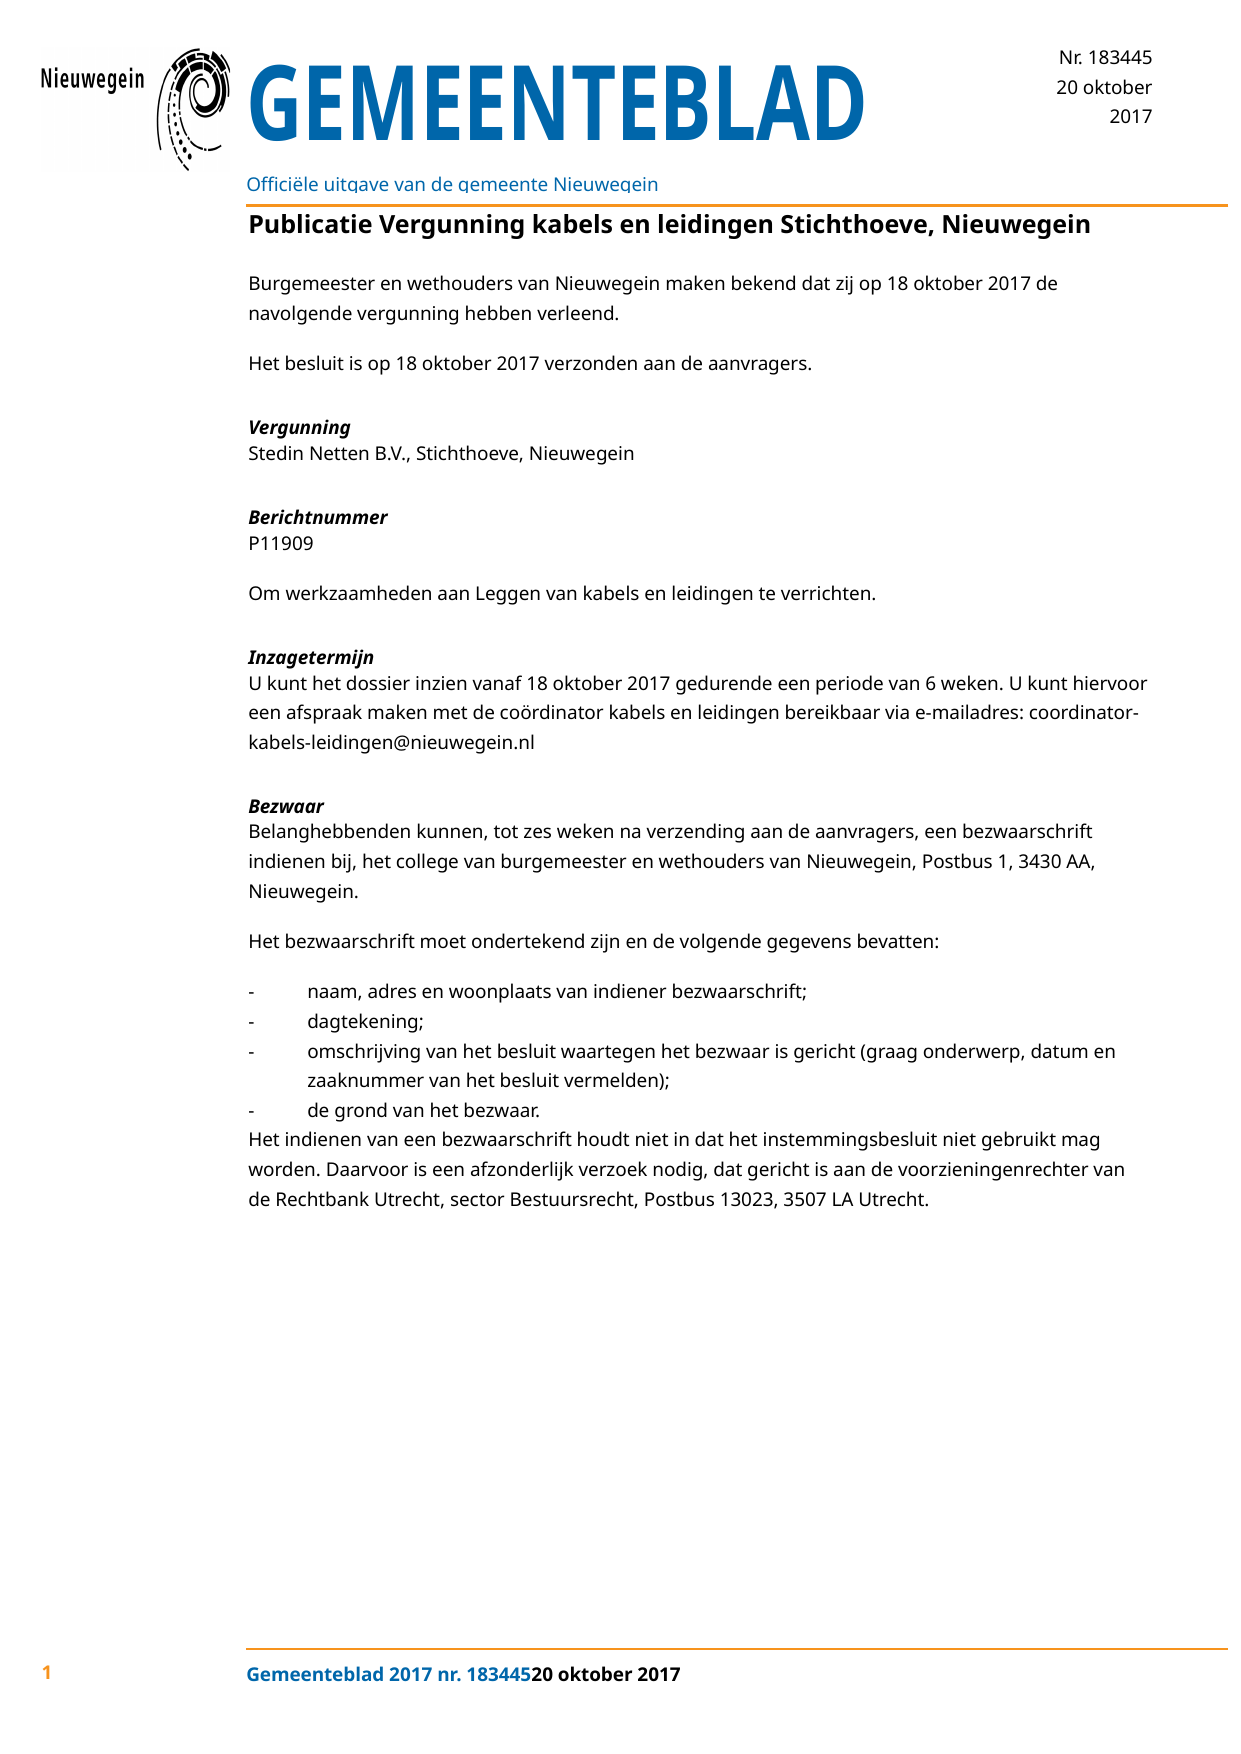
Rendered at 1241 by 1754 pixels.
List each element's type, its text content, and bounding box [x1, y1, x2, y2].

text Publicatie Vergunning kabels en leidingen Stichthoeve, Nieuwegein [248, 207, 1152, 241]
text Om werkzaamheden aan Leggen van kabels en leidingen te verrichten. [248, 580, 1152, 606]
text Vergunning [248, 414, 1152, 440]
text Het indienen van een bezwaarschrift houdt niet in dat het instemmingsbesluit niet gebruikt mag worden. Daarvoor is een afzonderlijk verzoek nodig, dat gericht is aan de voorzieningenrechter van de Rechtbank Utrecht, sector Bestuursrecht, Postbus 13023, 3507 LA Utrecht. [248, 1127, 1152, 1211]
text P11909 [248, 530, 1152, 555]
text Het bezwaarschrift moet ondertekend zijn en de volgende gegevens bevatten: [248, 928, 1152, 954]
text Het besluit is op 18 oktober 2017 verzonden aan de aanvragers. [248, 350, 1152, 376]
text Stedin Netten B.V., Stichthoeve, Nieuwegein [248, 440, 1152, 466]
list de grond van het bezwaar. [248, 1097, 1152, 1123]
text Berichtnummer [248, 504, 1152, 530]
list naam, adres en woonplaats van indiener bezwaarschrift; [248, 979, 1152, 1004]
text Belanghebbenden kunnen, tot zes weken na verzending aan de aanvragers, een bezwaarschrift indienen bij, het college van burgemeester en wethouders van Nieuwegein, Postbus 1, 3430 AA, Nieuwegein. [248, 819, 1152, 903]
text U kunt het dossier inzien vanaf 18 oktober 2017 gedurende een periode van 6 weken. U kunt hiervoor een afspraak maken met de coördinator kabels en leidingen bereikbaar via e-mailadres: coordinator-kabels-leidingen@nieuwegein.nl [248, 670, 1152, 755]
picture [41, 47, 231, 172]
list omschrijving van het besluit waartegen het bezwaar is gericht (graag onderwerp, datum en zaaknummer van het besluit vermelden); [248, 1038, 1152, 1093]
text Burgemeester en wethouders van Nieuwegein maken bekend dat zij op 18 oktober 2017 de navolgende vergunning hebben verleend. [248, 270, 1152, 326]
list dagtekening; [248, 1008, 1152, 1034]
text Inzagetermijn [248, 644, 1152, 670]
text Bezwaar [248, 793, 1152, 819]
